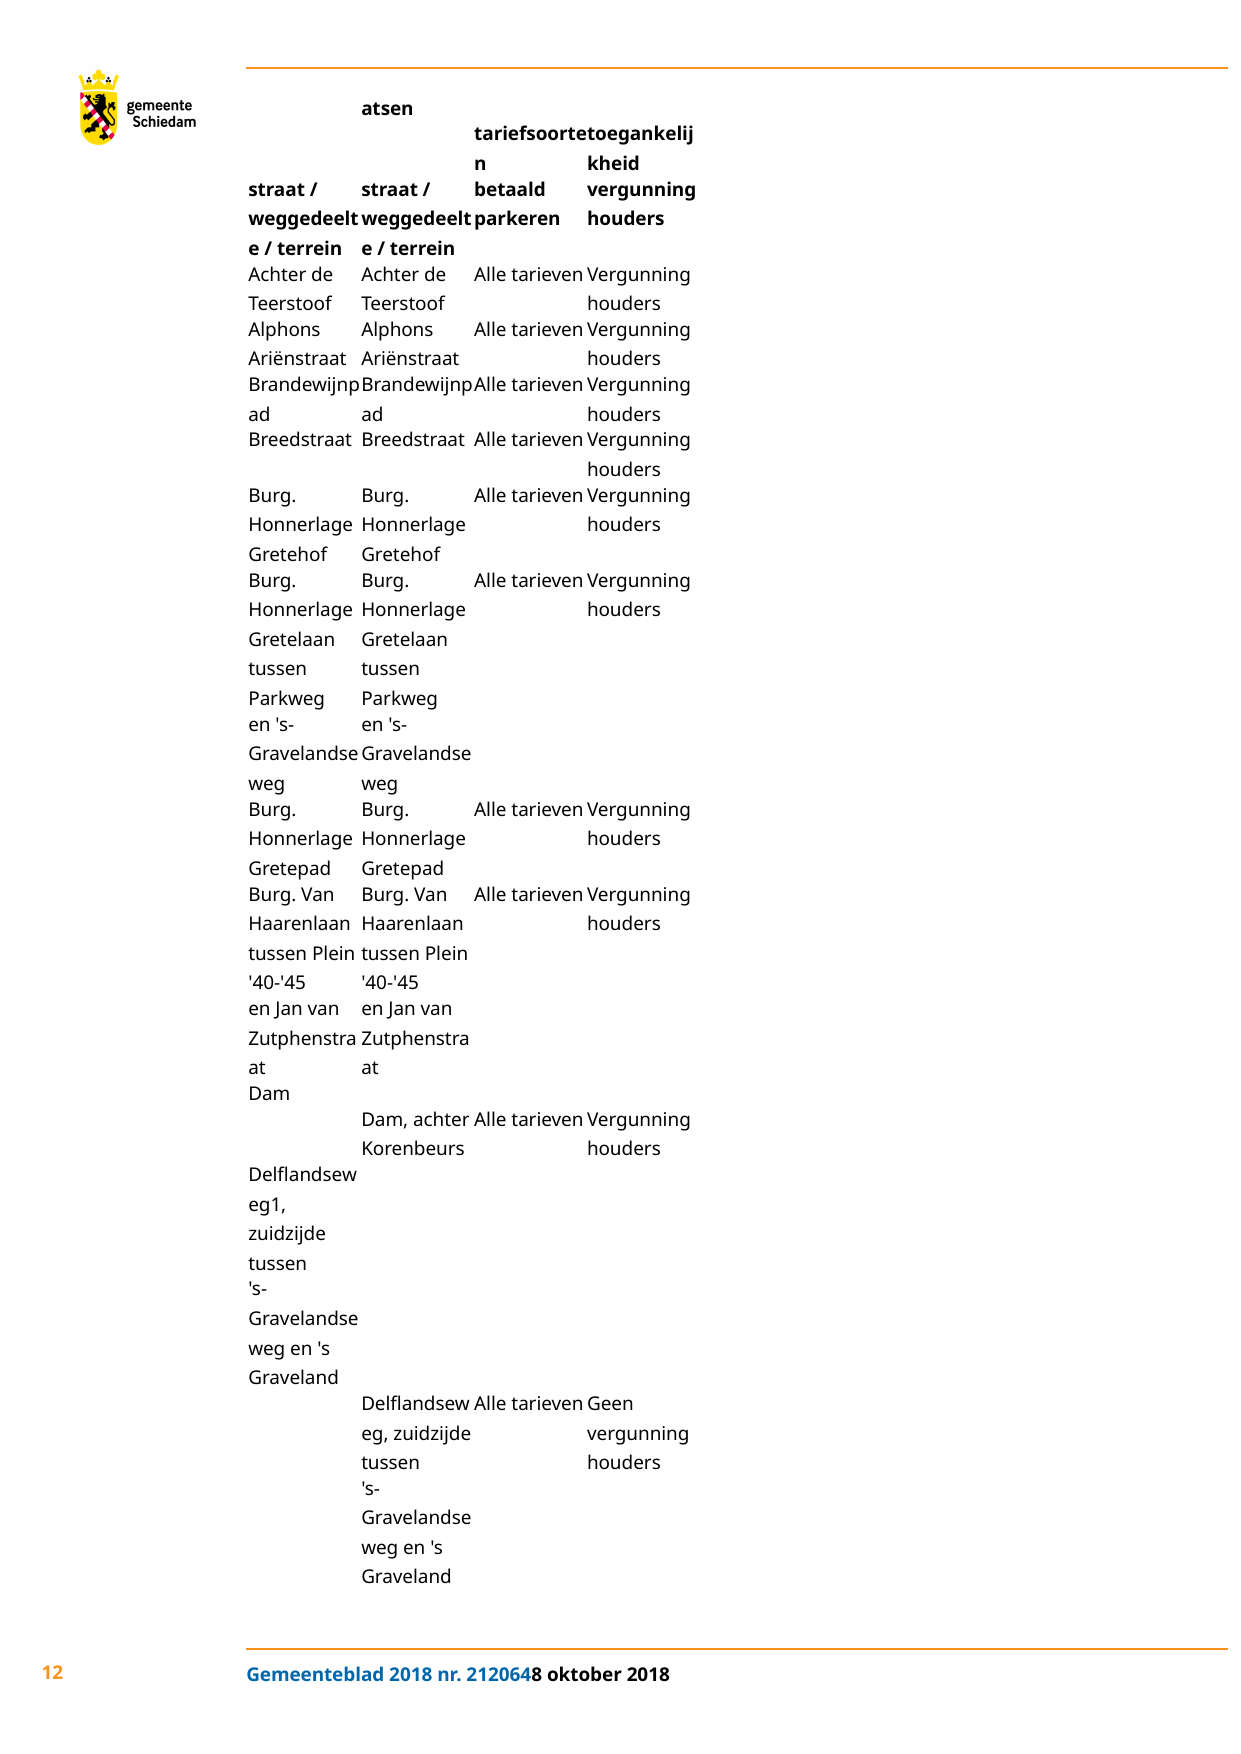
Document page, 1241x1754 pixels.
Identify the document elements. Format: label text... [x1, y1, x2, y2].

table_cell [248, 121, 361, 176]
table_cell [587, 1475, 700, 1589]
table_cell [587, 1276, 700, 1390]
table_cell [248, 1475, 361, 1589]
table_cell Dam, achter Korenbeurs [361, 1106, 474, 1161]
table_cell [474, 1276, 587, 1390]
table_cell Burg. Honnerlage Gretelaan tussen Parkweg [248, 567, 361, 711]
table_cell betaald parkeren [474, 176, 587, 261]
table_cell [474, 1161, 587, 1276]
table_cell Alle tarieven [474, 796, 587, 881]
table_cell [587, 995, 700, 1080]
table_cell en Jan van Zutphenstraat [361, 995, 474, 1080]
table_cell straat / weggedeelte / terrein [248, 176, 361, 261]
table_cell Alle tarieven [474, 261, 587, 316]
table_cell Delflandseweg, zuidzijde tussen [361, 1390, 474, 1475]
table_cell tariefsoorten [474, 121, 587, 176]
table_cell Alle tarieven [474, 567, 587, 711]
table_cell Vergunninghouders [587, 796, 700, 881]
table_cell Burg. Honnerlage Gretehof [361, 482, 474, 567]
table_cell Alle tarieven [474, 427, 587, 482]
table_cell 's-Gravelandseweg en 's Graveland [361, 1475, 474, 1589]
table_cell Vergunninghouders [587, 1106, 700, 1161]
table_cell Alle tarieven [474, 1390, 587, 1475]
table_cell [587, 711, 700, 796]
table_cell Vergunninghouders [587, 371, 700, 427]
table_cell [587, 1080, 700, 1106]
table_cell Alphons Ariënstraat [361, 316, 474, 371]
table_cell [248, 1106, 361, 1161]
table_cell en 's-Gravelandseweg [248, 711, 361, 796]
table_cell [474, 995, 587, 1080]
table_cell Alle tarieven [474, 1106, 587, 1161]
table_cell Burg. Honnerlage Gretelaan tussen Parkweg [361, 567, 474, 711]
table_cell Vergunninghouders [587, 427, 700, 482]
table_cell Alle tarieven [474, 482, 587, 567]
table_cell Breedstraat [361, 427, 474, 482]
table_cell [587, 95, 700, 121]
table_cell Alphons Ariënstraat [248, 316, 361, 371]
table_cell Breedstraat [248, 427, 361, 482]
table_cell Alle tarieven [474, 371, 587, 427]
table_cell toegankelijkheid [587, 121, 700, 176]
table_cell [248, 95, 361, 121]
table_cell Burg. Van Haarenlaan tussen Plein '40-'45 [248, 881, 361, 995]
table_cell Vergunninghouders [587, 316, 700, 371]
table_cell Delflandseweg1, zuidzijde tussen [248, 1161, 361, 1276]
table_cell [474, 1475, 587, 1589]
table_cell vergunninghouders [587, 176, 700, 261]
table_cell [474, 711, 587, 796]
table_cell atsen [361, 95, 474, 121]
table_cell [474, 95, 587, 121]
table_cell Vergunninghouders [587, 881, 700, 995]
table_cell straat / weggedeelte / terrein [361, 176, 474, 261]
table_cell en Jan van Zutphenstraat [248, 995, 361, 1080]
table_cell [361, 121, 474, 176]
table_cell Achter de Teerstoof [248, 261, 361, 316]
table_cell Geen vergunninghouders [587, 1390, 700, 1475]
table_cell Burg. Honnerlage Gretepad [361, 796, 474, 881]
table_cell Dam [248, 1080, 361, 1106]
table_cell [248, 1390, 361, 1475]
table_cell [474, 1080, 587, 1106]
picture [41, 47, 231, 172]
table_cell [361, 1161, 474, 1276]
table_cell [361, 1276, 474, 1390]
table_cell Alle tarieven [474, 316, 587, 371]
table_cell [361, 1080, 474, 1106]
table_cell en 's-Gravelandseweg [361, 711, 474, 796]
table_cell Burg. Honnerlage Gretehof [248, 482, 361, 567]
table_cell Vergunninghouders [587, 567, 700, 711]
table_cell Brandewijnpad [361, 371, 474, 427]
table_cell Brandewijnpad [248, 371, 361, 427]
table_cell Achter de Teerstoof [361, 261, 474, 316]
table_cell Burg. Honnerlage Gretepad [248, 796, 361, 881]
table_cell Alle tarieven [474, 881, 587, 995]
table_cell [587, 1161, 700, 1276]
table_cell Burg. Van Haarenlaan tussen Plein '40-'45 [361, 881, 474, 995]
table_cell Vergunninghouders [587, 261, 700, 316]
table_cell Vergunninghouders [587, 482, 700, 567]
table_cell 's-Gravelandseweg en 's Graveland [248, 1276, 361, 1390]
